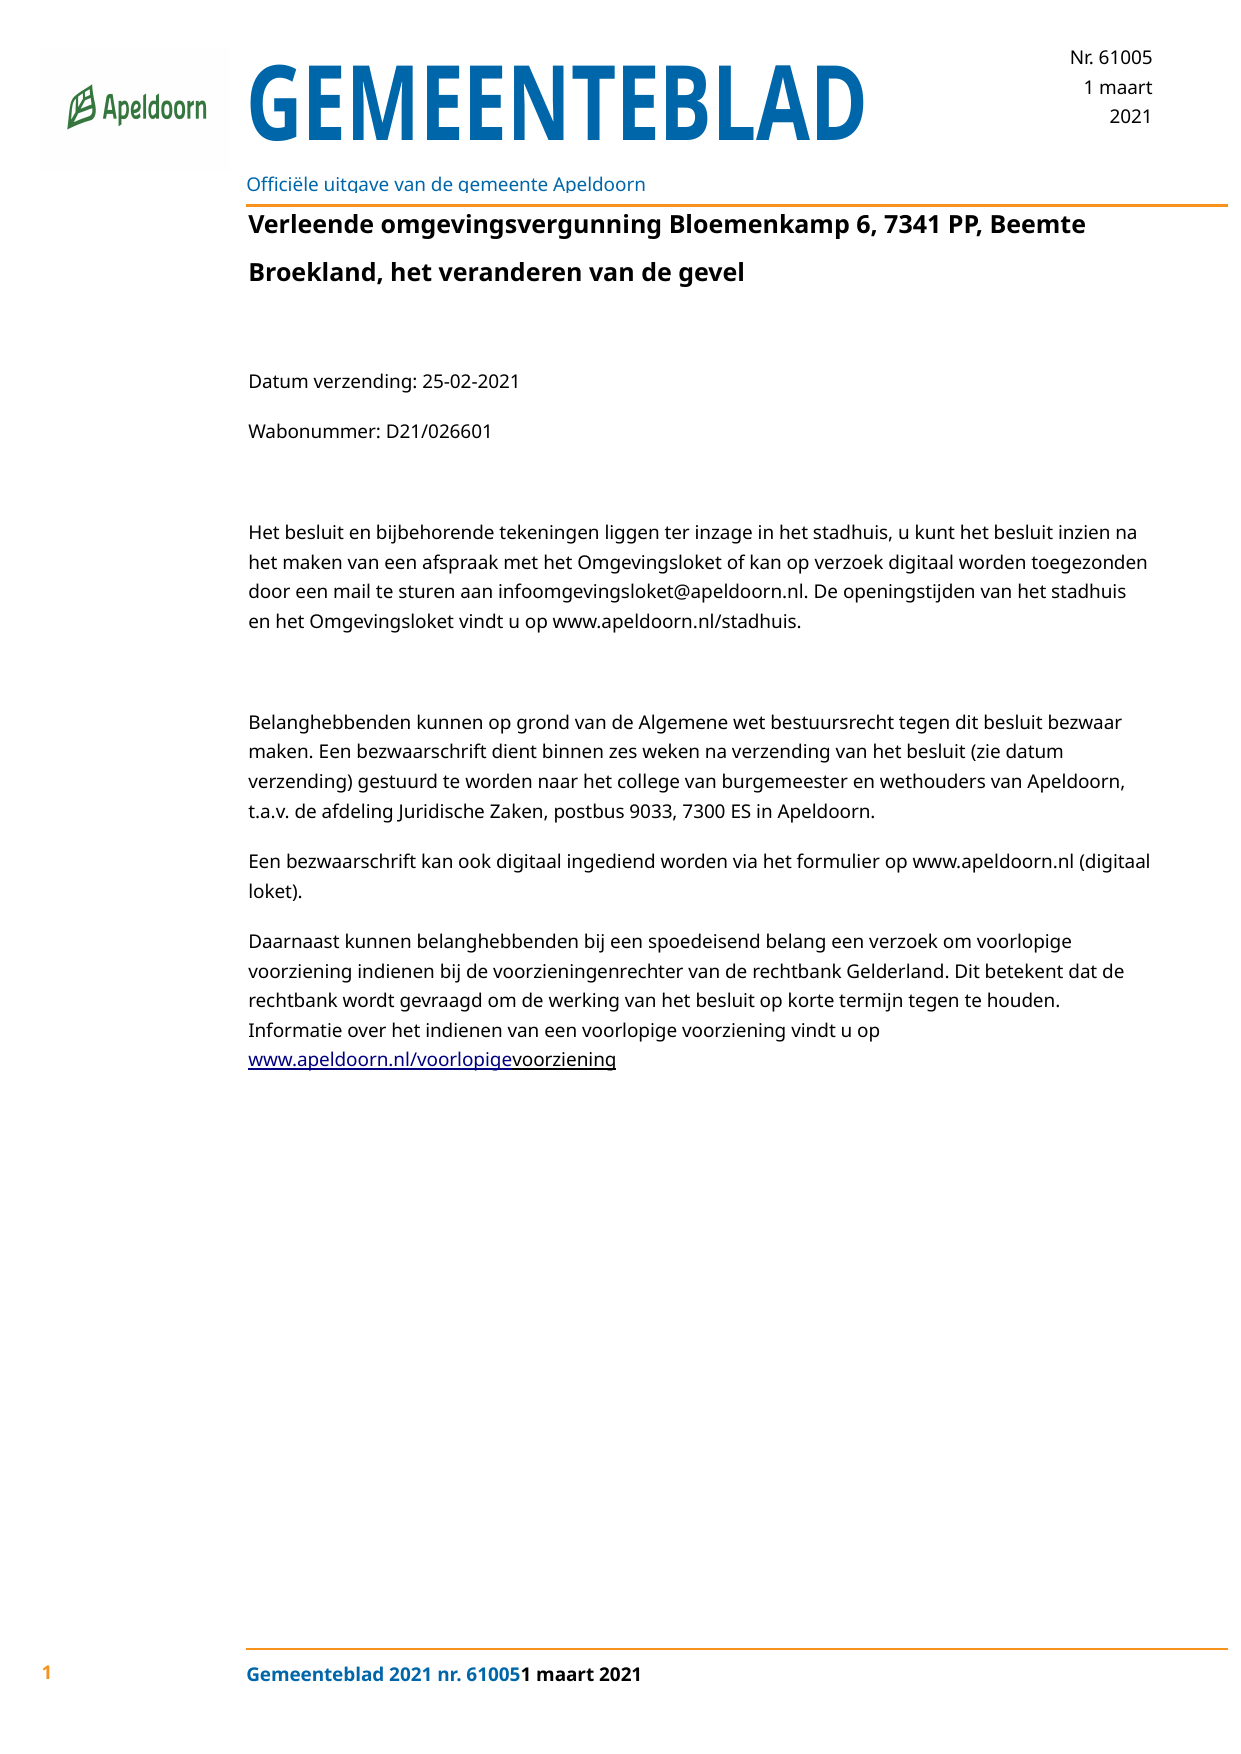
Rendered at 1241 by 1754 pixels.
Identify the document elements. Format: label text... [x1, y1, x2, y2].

picture [41, 47, 231, 172]
text Wabonummer: D21/026601 [248, 419, 1152, 444]
text Een bezwaarschrift kan ook digitaal ingediend worden via het formulier op www.apeldoorn.nl (digitaal loket). [248, 848, 1152, 904]
text Daarnaast kunnen belanghebbenden bij een spoedeisend belang een verzoek om voorlopige voorziening indienen bij de voorzieningenrechter van de rechtbank Gelderland. Dit betekent dat de rechtbank wordt gevraagd om de werking van het besluit op korte termijn tegen te houden. Informatie over het indienen van een voorlopige voorziening vindt u op www.apeldoorn.nl/voorlopigevoorziening [248, 928, 1152, 1072]
text Verleende omgevingsvergunning Bloemenkamp 6, 7341 PP, Beemte Broekland, het veranderen van de gevel [248, 207, 1152, 288]
text Datum verzending: 25-02-2021 [248, 368, 1152, 394]
text Het besluit en bijbehorende tekeningen liggen ter inzage in het stadhuis, u kunt het besluit inzien na het maken van een afspraak met het Omgevingsloket of kan op verzoek digitaal worden toegezonden door een mail te sturen aan infoomgevingsloket@apeldoorn.nl. De openingstijden van het stadhuis en het Omgevingsloket vindt u op www.apeldoorn.nl/stadhuis. [248, 519, 1152, 634]
text Belanghebbenden kunnen op grond van de Algemene wet bestuursrecht tegen dit besluit bezwaar maken. Een bezwaarschrift dient binnen zes weken na verzending van het besluit (zie datum verzending) gestuurd te worden naar het college van burgemeester en wethouders van Apeldoorn, t.a.v. de afdeling Juridische Zaken, postbus 9033, 7300 ES in Apeldoorn. [248, 709, 1152, 824]
